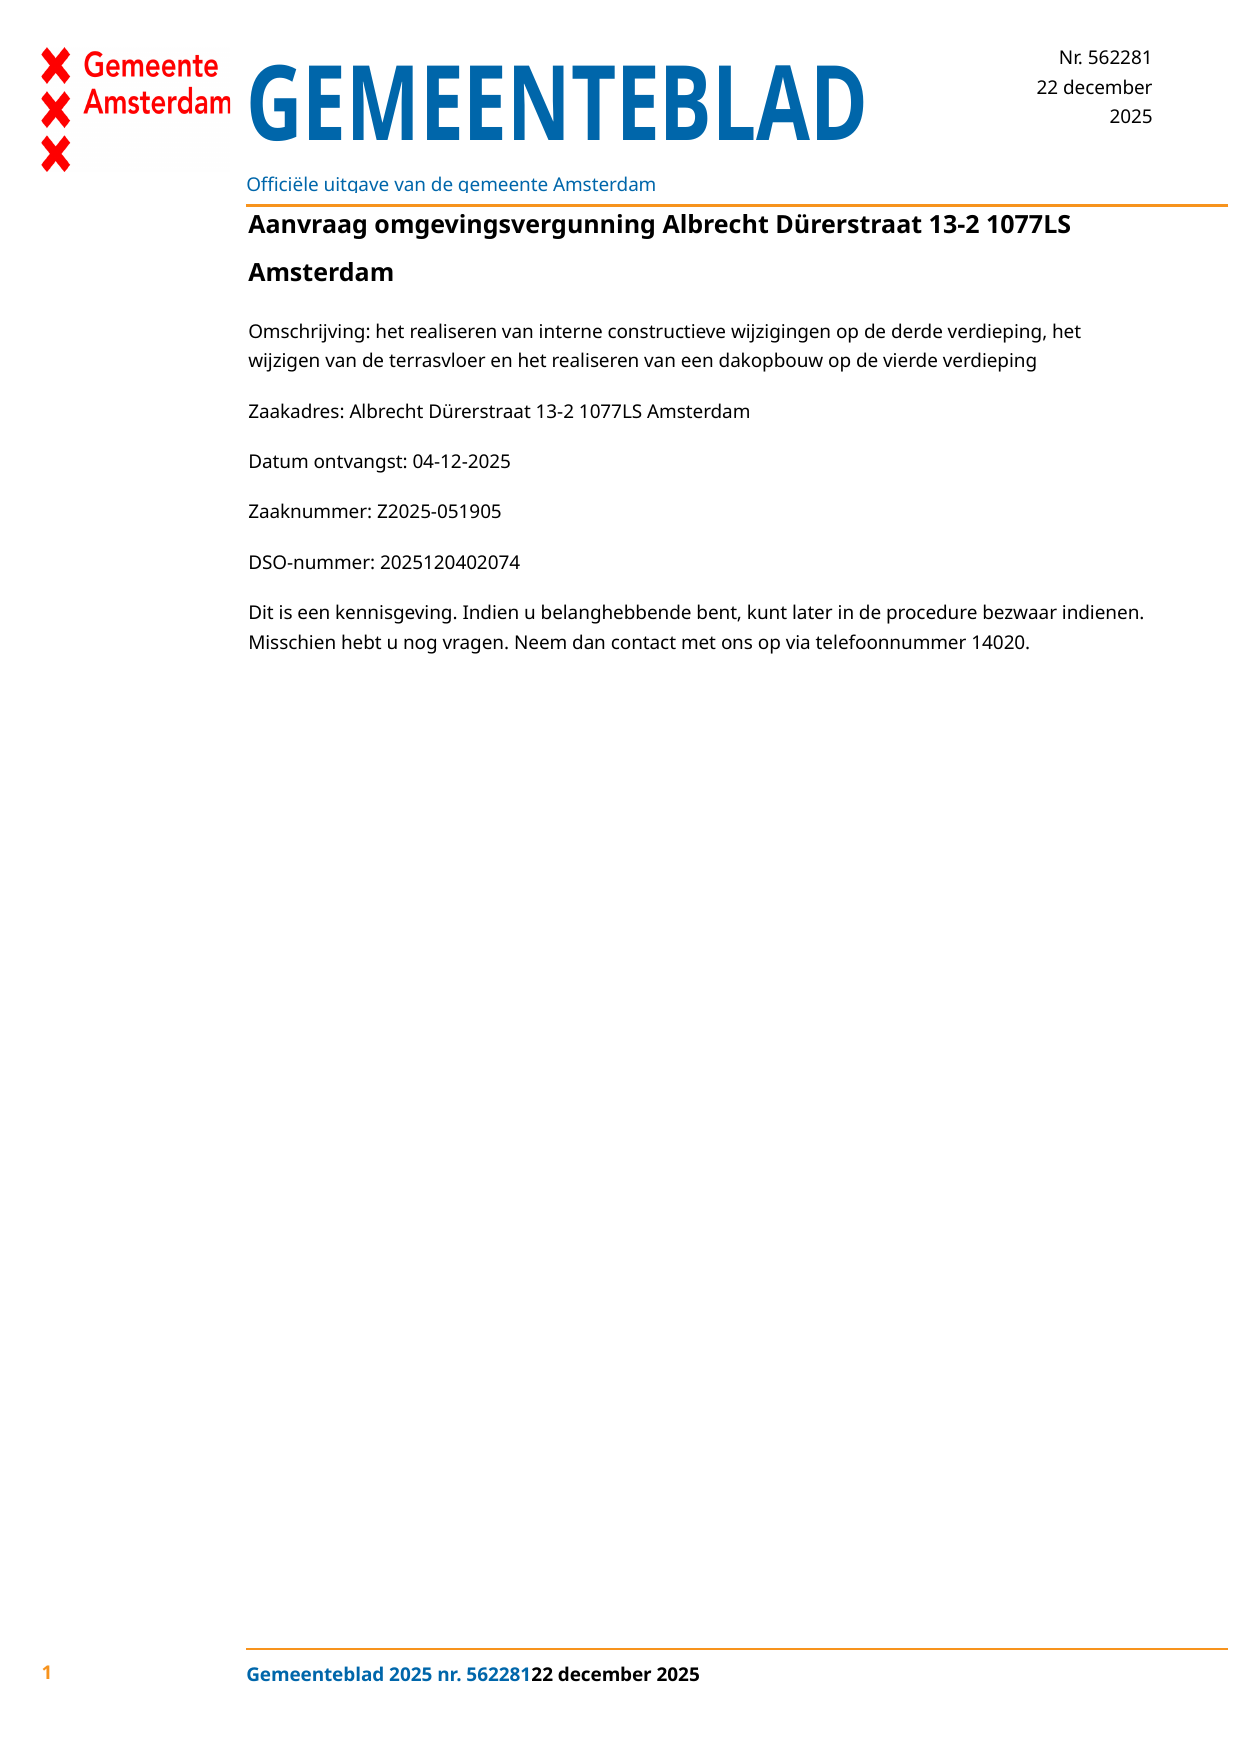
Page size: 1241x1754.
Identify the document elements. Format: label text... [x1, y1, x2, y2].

text Zaaknummer: Z2025-051905 [248, 499, 1152, 524]
picture [41, 47, 231, 172]
text Zaakadres: Albrecht Dürerstraat 13-2 1077LS Amsterdam [248, 398, 1152, 424]
text Omschrijving: het realiseren van interne constructieve wijzigingen op de derde verdieping, het wijzigen van de terrasvloer en het realiseren van een dakopbouw op de vierde verdieping [248, 318, 1152, 373]
text Aanvraag omgevingsvergunning Albrecht Dürerstraat 13-2 1077LS Amsterdam [248, 207, 1152, 288]
text Dit is een kennisgeving. Indien u belanghebbende bent, kunt later in de procedure bezwaar indienen. Misschien hebt u nog vragen. Neem dan contact met ons op via telefoonnummer 14020. [248, 599, 1152, 655]
text DSO-nummer: 2025120402074 [248, 549, 1152, 575]
text Datum ontvangst: 04-12-2025 [248, 448, 1152, 474]
